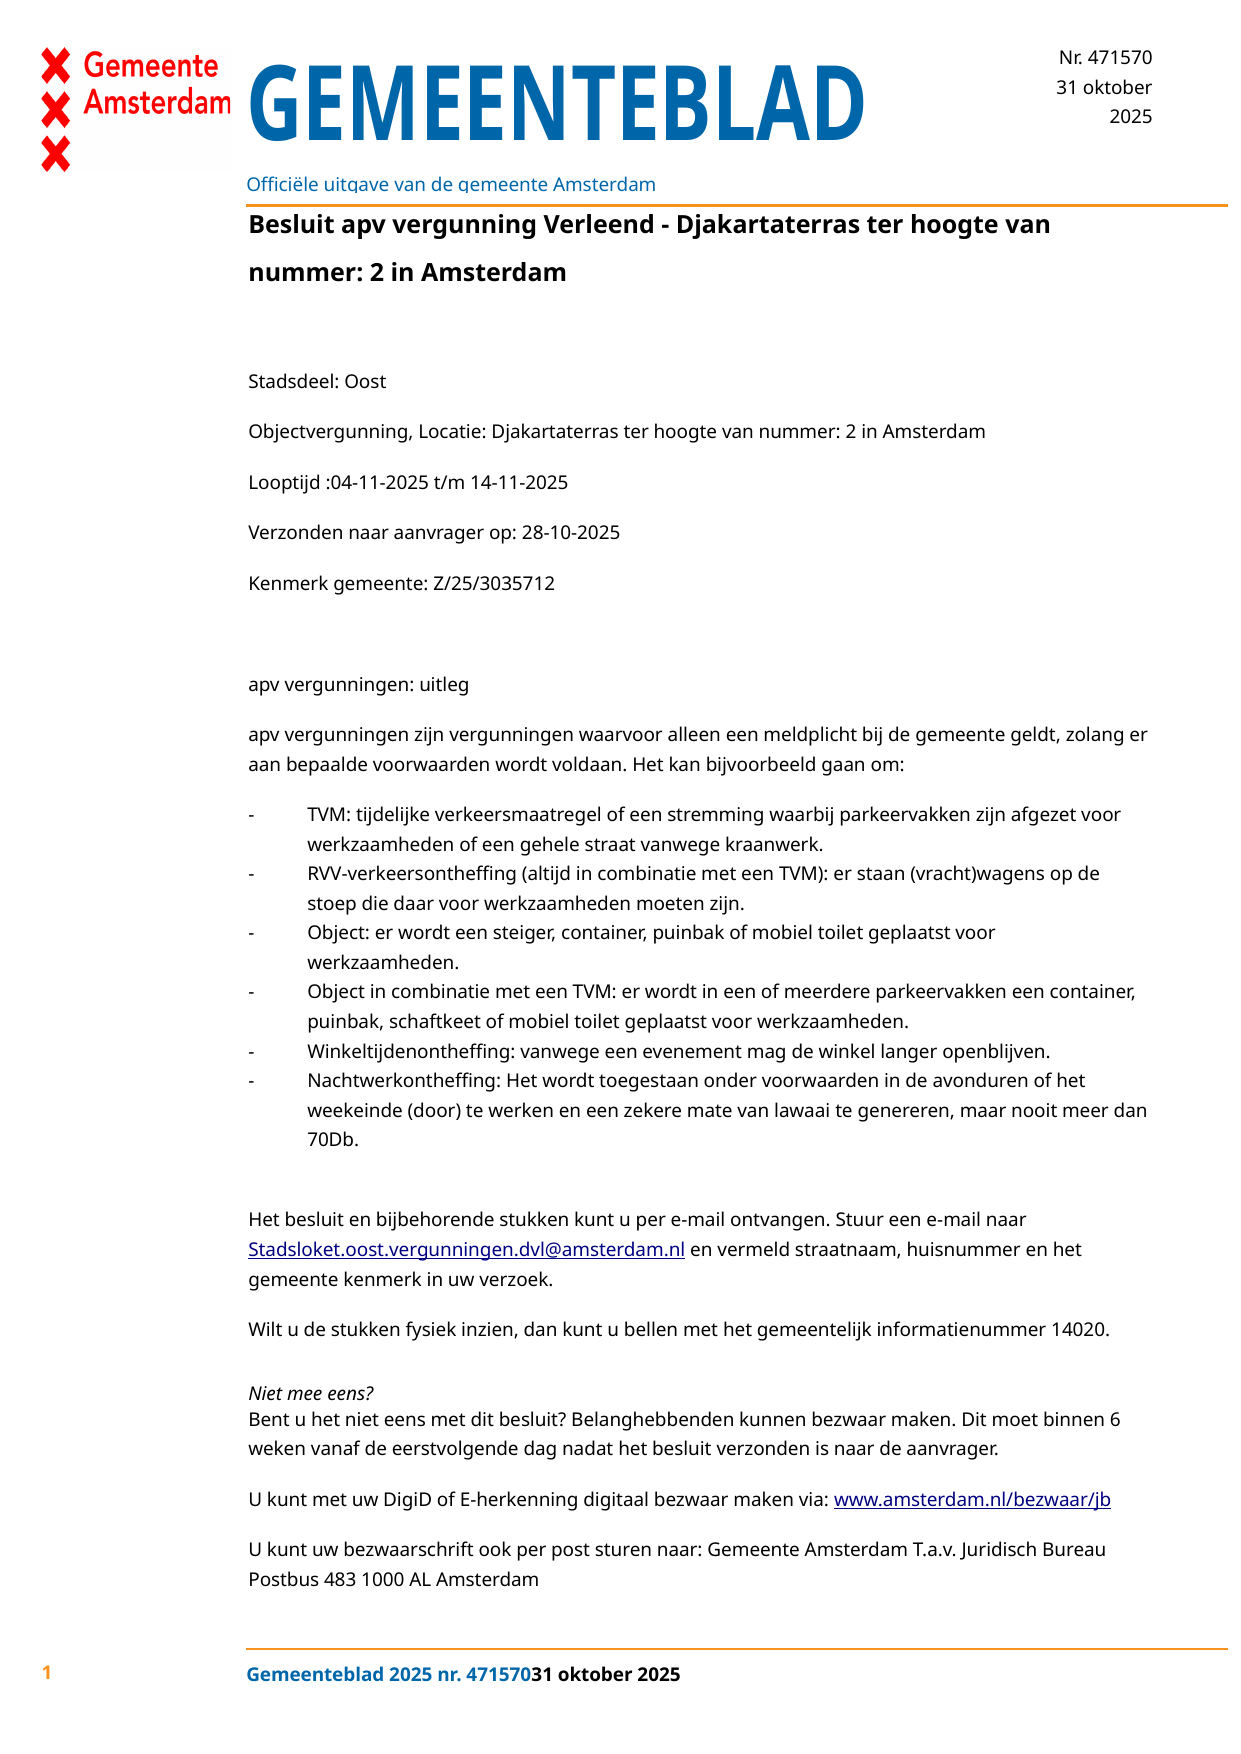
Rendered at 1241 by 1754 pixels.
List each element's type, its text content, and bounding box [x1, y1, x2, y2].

list TVM: tijdelijke verkeersmaatregel of een stremming waarbij parkeervakken zijn afgezet voor werkzaamheden of een gehele straat vanwege kraanwerk. [248, 801, 1152, 857]
text Verzonden naar aanvrager op: 28-10-2025 [248, 519, 1152, 545]
text Looptijd :04-11-2025 t/m 14-11-2025 [248, 469, 1152, 495]
text Kenmerk gemeente: Z/25/3035712 [248, 570, 1152, 596]
text Niet mee eens? [248, 1380, 1152, 1406]
text apv vergunningen: uitleg [248, 671, 1152, 697]
text apv vergunningen zijn vergunningen waarvoor alleen een meldplicht bij de gemeente geldt, zolang er aan bepaalde voorwaarden wordt voldaan. Het kan bijvoorbeeld gaan om: [248, 721, 1152, 777]
text Objectvergunning, Locatie: Djakartaterras ter hoogte van nummer: 2 in Amsterdam [248, 419, 1152, 444]
text Besluit apv vergunning Verleend - Djakartaterras ter hoogte van nummer: 2 in Amsterdam [248, 207, 1152, 288]
list RVV-verkeersontheffing (altijd in combinatie met een TVM): er staan (vracht)wagens op de stoep die daar voor werkzaamheden moeten zijn. [248, 860, 1152, 916]
list Object: er wordt een steiger, container, puinbak of mobiel toilet geplaatst voor werkzaamheden. [248, 919, 1152, 975]
list Winkeltijdenontheffing: vanwege een evenement mag de winkel langer openblijven. [248, 1038, 1152, 1064]
text Bent u het niet eens met dit besluit? Belanghebbenden kunnen bezwaar maken. Dit moet binnen 6 weken vanaf de eerstvolgende dag nadat het besluit verzonden is naar de aanvrager. [248, 1406, 1152, 1461]
picture [41, 47, 231, 172]
text Wilt u de stukken fysiek inzien, dan kunt u bellen met het gemeentelijk informatienummer 14020. [248, 1316, 1152, 1342]
list Object in combinatie met een TVM: er wordt in een of meerdere parkeervakken een container, puinbak, schaftkeet of mobiel toilet geplaatst voor werkzaamheden. [248, 979, 1152, 1034]
text U kunt met uw DigiD of E-herkenning digitaal bezwaar maken via: www.amsterdam.nl/bezwaar/jb [248, 1486, 1152, 1512]
text Het besluit en bijbehorende stukken kunt u per e-mail ontvangen. Stuur een e-mail naar Stadsloket.oost.vergunningen.dvl@amsterdam.nl en vermeld straatnaam, huisnummer en het gemeente kenmerk in uw verzoek. [248, 1207, 1152, 1292]
list Nachtwerkontheffing: Het wordt toegestaan onder voorwaarden in de avonduren of het weekeinde (door) te werken en een zekere mate van lawaai te genereren, maar nooit meer dan 70Db. [248, 1067, 1152, 1152]
text Stadsdeel: Oost [248, 368, 1152, 394]
text U kunt uw bezwaarschrift ook per post sturen naar: Gemeente Amsterdam T.a.v. Juridisch Bureau Postbus 483 1000 AL Amsterdam [248, 1536, 1152, 1592]
